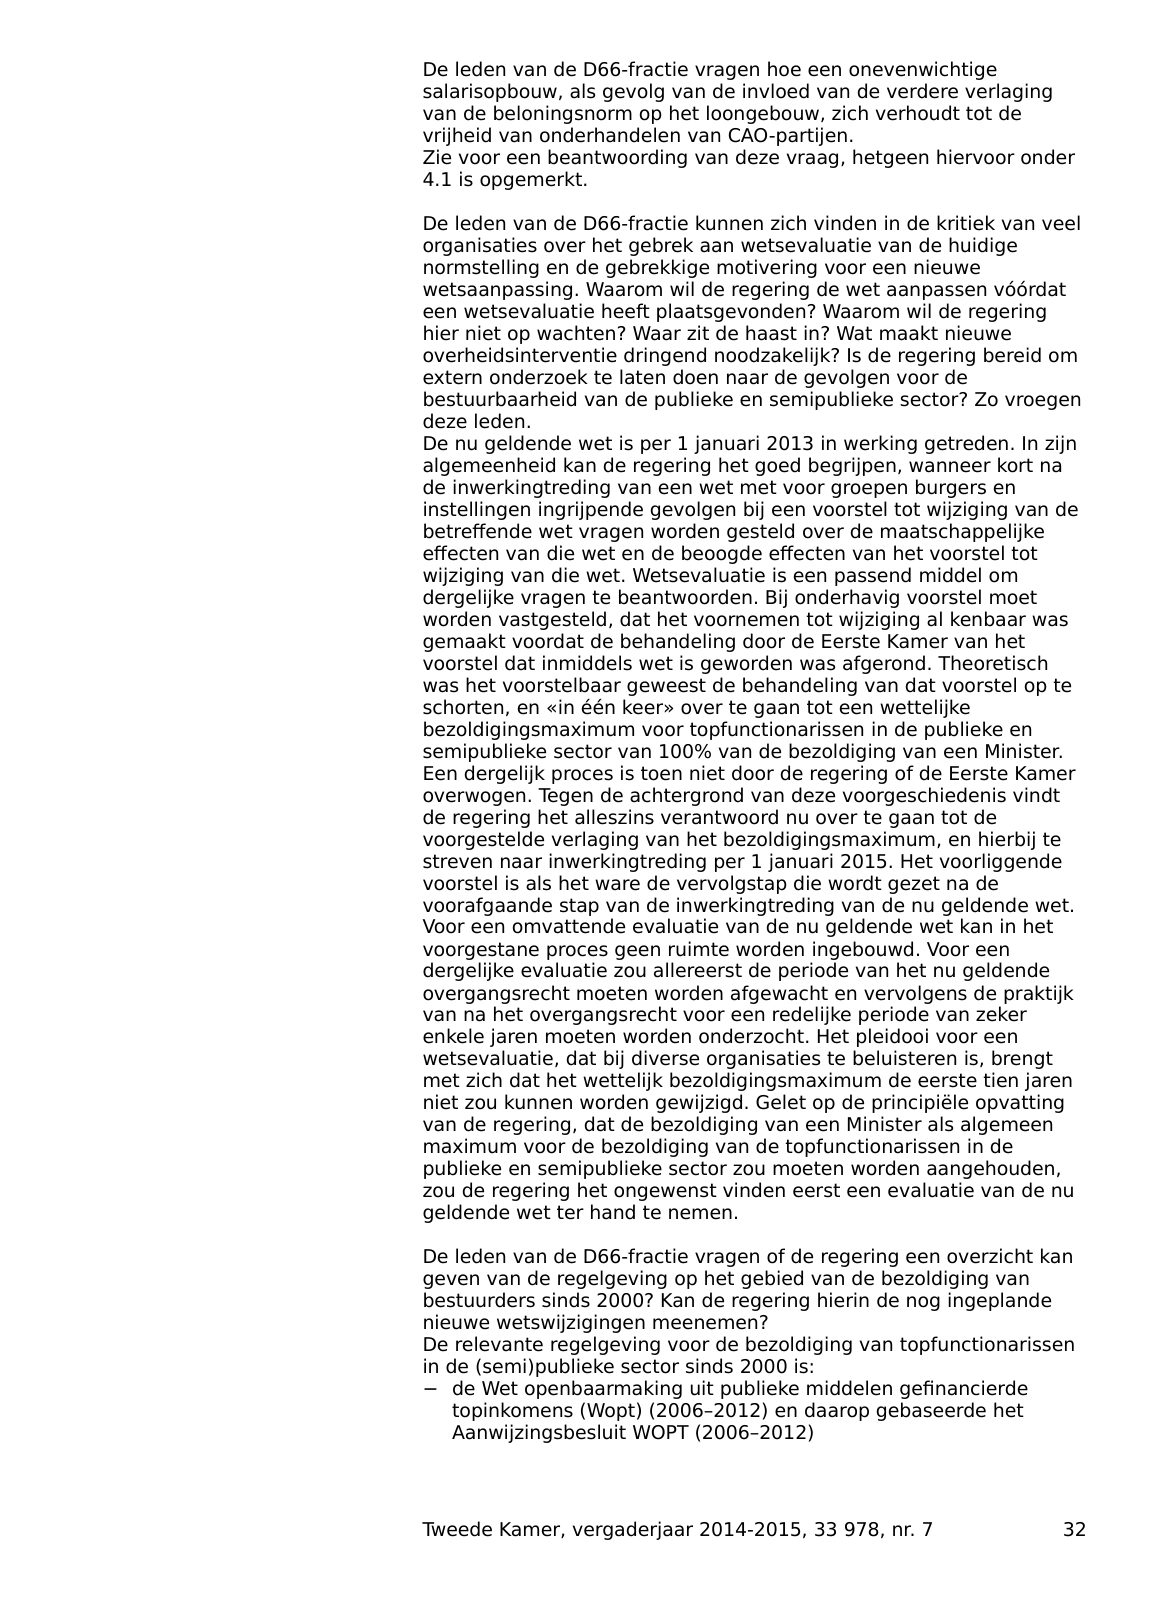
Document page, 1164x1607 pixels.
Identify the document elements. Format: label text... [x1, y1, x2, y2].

text De leden van de D66-fractie kunnen zich vinden in de kritiek van veel organisaties over het gebrek aan wetsevaluatie van de huidige normstelling en de gebrekkige motivering voor een nieuwe wetsaanpassing. Waarom wil de regering de wet aanpassen vóórdat een wetsevaluatie heeft plaatsgevonden? Waarom wil de regering hier niet op wachten? Waar zit de haast in? Wat maakt nieuwe overheidsinterventie dringend noodzakelijk? Is de regering bereid om extern onderzoek te laten doen naar de gevolgen voor de bestuurbaarheid van de publieke en semipublieke sector? Zo vroegen deze leden. [422, 213, 1087, 433]
text − de Wet openbaarmaking uit publieke middelen gefinancierde topinkomens (Wopt) (2006–2012) en daarop gebaseerde het Aanwijzingsbesluit WOPT (2006–2012) [422, 1378, 1087, 1444]
text De leden van de D66-fractie vragen of de regering een overzicht kan geven van de regelgeving op het gebied van de bezoldiging van bestuurders sinds 2000? Kan de regering hierin de nog ingeplande nieuwe wetswijzigingen meenemen? [422, 1246, 1087, 1334]
text De nu geldende wet is per 1 januari 2013 in werking getreden. In zijn algemeenheid kan de regering het goed begrijpen, wanneer kort na de inwerkingtreding van een wet met voor groepen burgers en instellingen ingrijpende gevolgen bij een voorstel tot wijziging van de betreffende wet vragen worden gesteld over de maatschappelijke effecten van die wet en de beoogde effecten van het voorstel tot wijziging van die wet. Wetsevaluatie is een passend middel om dergelijke vragen te beantwoorden. Bij onderhavig voorstel moet worden vastgesteld, dat het voornemen tot wijziging al kenbaar was gemaakt voordat de behandeling door de Eerste Kamer van het voorstel dat inmiddels wet is geworden was afgerond. Theoretisch was het voorstelbaar geweest de behandeling van dat voorstel op te schorten, en «in één keer» over te gaan tot een wettelijke bezoldigingsmaximum voor topfunctionarissen in de publieke en semipublieke sector van 100% van de bezoldiging van een Minister. Een dergelijk proces is toen niet door de regering of de Eerste Kamer overwogen. Tegen de achtergrond van deze voorgeschiedenis vindt de regering het alleszins verantwoord nu over te gaan tot de voorgestelde verlaging van het bezoldigingsmaximum, en hierbij te streven naar inwerkingtreding per 1 januari 2015. Het voorliggende voorstel is als het ware de vervolgstap die wordt gezet na de voorafgaande stap van de inwerkingtreding van de nu geldende wet. Voor een omvattende evaluatie van de nu geldende wet kan in het voorgestane proces geen ruimte worden ingebouwd. Voor een dergelijke evaluatie zou allereerst de periode van het nu geldende overgangsrecht moeten worden afgewacht en vervolgens de praktijk van na het overgangsrecht voor een redelijke periode van zeker enkele jaren moeten worden onderzocht. Het pleidooi voor een wetsevaluatie, dat bij diverse organisaties te beluisteren is, brengt met zich dat het wettelijk bezoldigingsmaximum de eerste tien jaren niet zou kunnen worden gewijzigd. Gelet op de principiële opvatting van de regering, dat de bezoldiging van een Minister als algemeen maximum voor de bezoldiging van de topfunctionarissen in de publieke en semipublieke sector zou moeten worden aangehouden, zou de regering het ongewenst vinden eerst een evaluatie van de nu geldende wet ter hand te nemen. [422, 433, 1087, 1224]
text De leden van de D66-fractie vragen hoe een onevenwichtige salarisopbouw, als gevolg van de invloed van de verdere verlaging van de beloningsnorm op het loongebouw, zich verhoudt tot de vrijheid van onderhandelen van CAO-partijen. [422, 59, 1087, 147]
text De relevante regelgeving voor de bezoldiging van topfunctionarissen in de (semi)publieke sector sinds 2000 is: [422, 1334, 1087, 1378]
text Zie voor een beantwoording van deze vraag, hetgeen hiervoor onder 4.1 is opgemerkt. [422, 147, 1087, 191]
